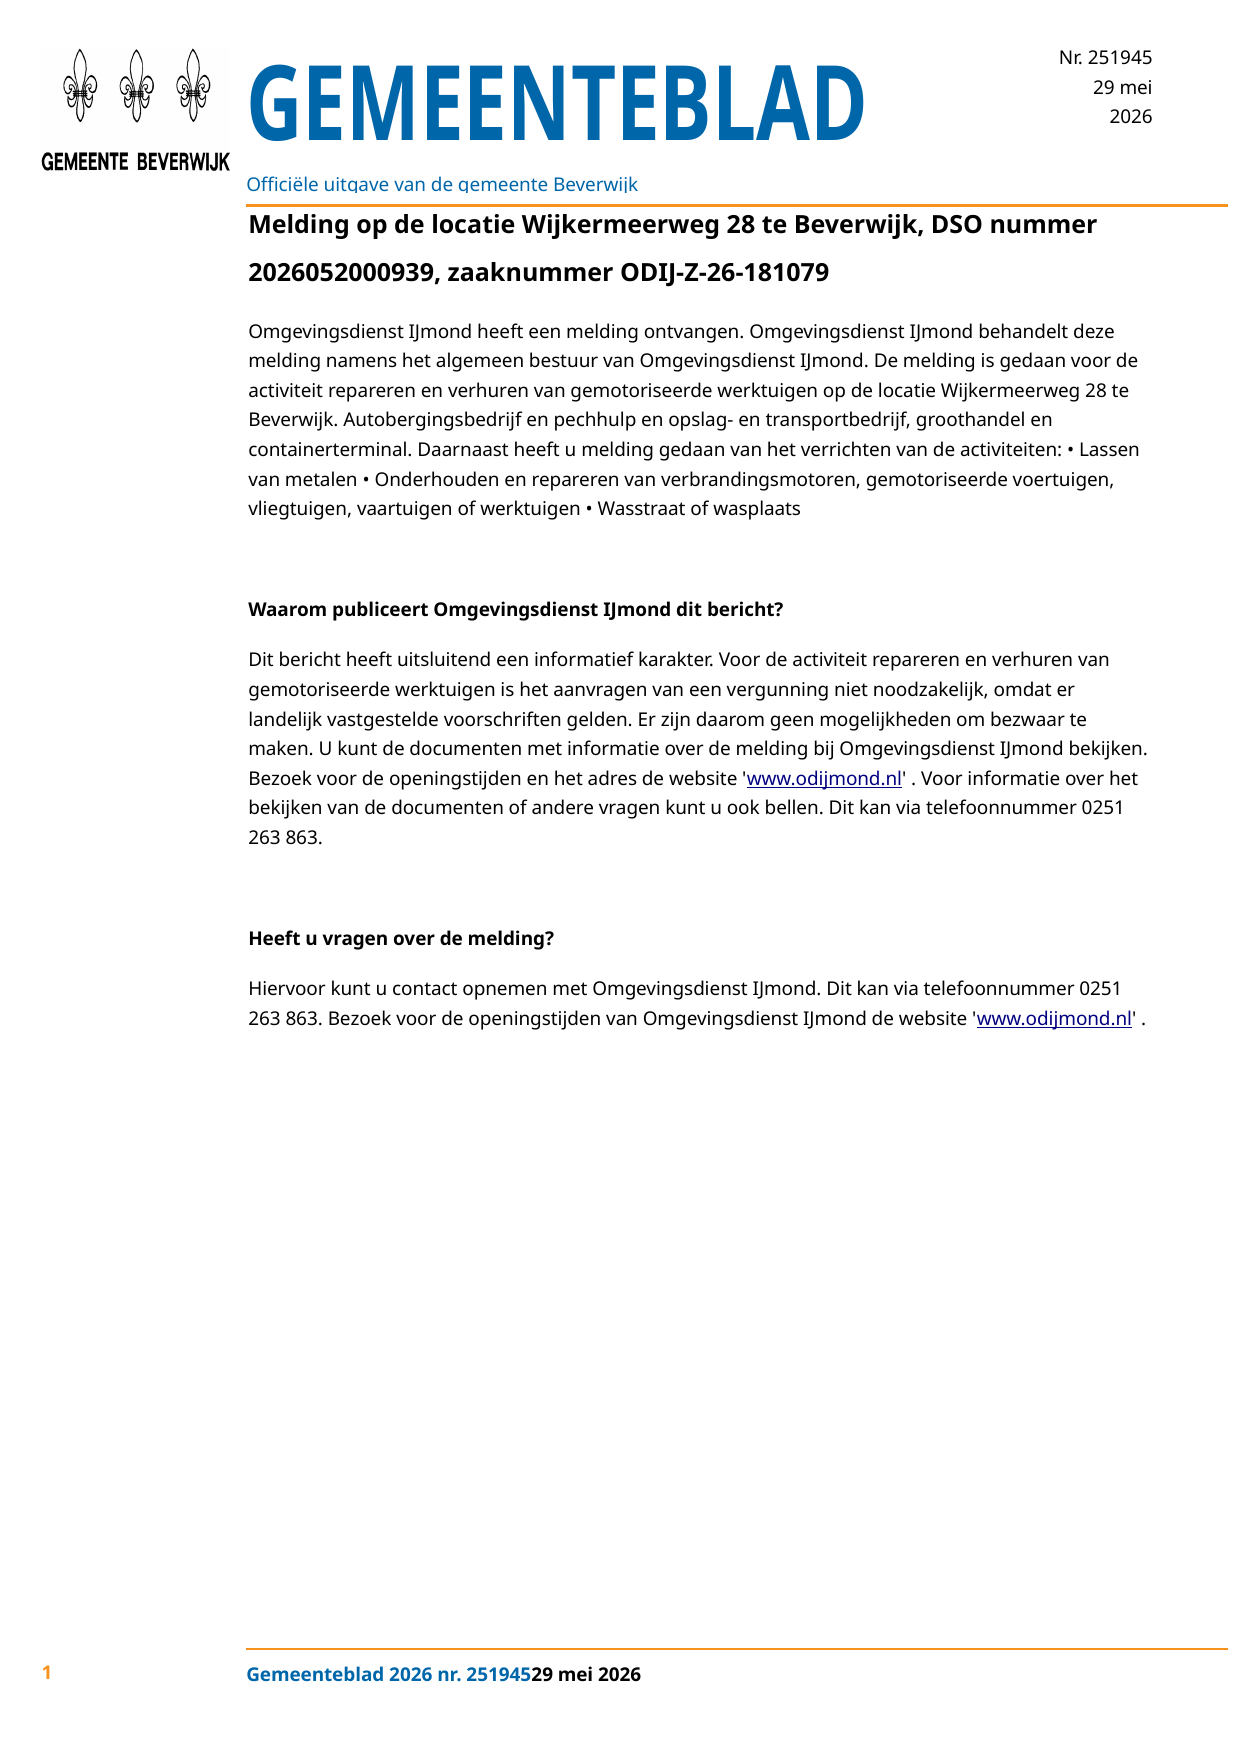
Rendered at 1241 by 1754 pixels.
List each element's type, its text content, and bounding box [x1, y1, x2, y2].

text Hiervoor kunt u contact opnemen met Omgevingsdienst IJmond. Dit kan via telefoonnummer 0251 263 863. Bezoek voor de openingstijden van Omgevingsdienst IJmond de website 'www.odijmond.nl' . [248, 975, 1152, 1031]
text Melding op de locatie Wijkermeerweg 28 te Beverwijk, DSO nummer 2026052000939, zaaknummer ODIJ-Z-26-181079 [248, 207, 1152, 288]
text Heeft u vragen over de melding? [248, 925, 1152, 951]
text Omgevingsdienst IJmond heeft een melding ontvangen. Omgevingsdienst IJmond behandelt deze melding namens het algemeen bestuur van Omgevingsdienst IJmond. De melding is gedaan voor de activiteit repareren en verhuren van gemotoriseerde werktuigen op de locatie Wijkermeerweg 28 te Beverwijk. Autobergingsbedrijf en pechhulp en opslag- en transportbedrijf, groothandel en containerterminal. Daarnaast heeft u melding gedaan van het verrichten van de activiteiten: • Lassen van metalen • Onderhouden en repareren van verbrandingsmotoren, gemotoriseerde voertuigen, vliegtuigen, vaartuigen of werktuigen • Wasstraat of wasplaats [248, 318, 1152, 521]
text Waarom publiceert Omgevingsdienst IJmond dit bericht? [248, 596, 1152, 622]
text Dit bericht heeft uitsluitend een informatief karakter. Voor de activiteit repareren en verhuren van gemotoriseerde werktuigen is het aanvragen van een vergunning niet noodzakelijk, omdat er landelijk vastgestelde voorschriften gelden. Er zijn daarom geen mogelijkheden om bezwaar te maken. U kunt de documenten met informatie over de melding bij Omgevingsdienst IJmond bekijken. Bezoek voor de openingstijden en het adres de website 'www.odijmond.nl' . Voor informatie over het bekijken van de documenten of andere vragen kunt u ook bellen. Dit kan via telefoonnummer 0251 263 863. [248, 647, 1152, 850]
picture [41, 47, 231, 172]
